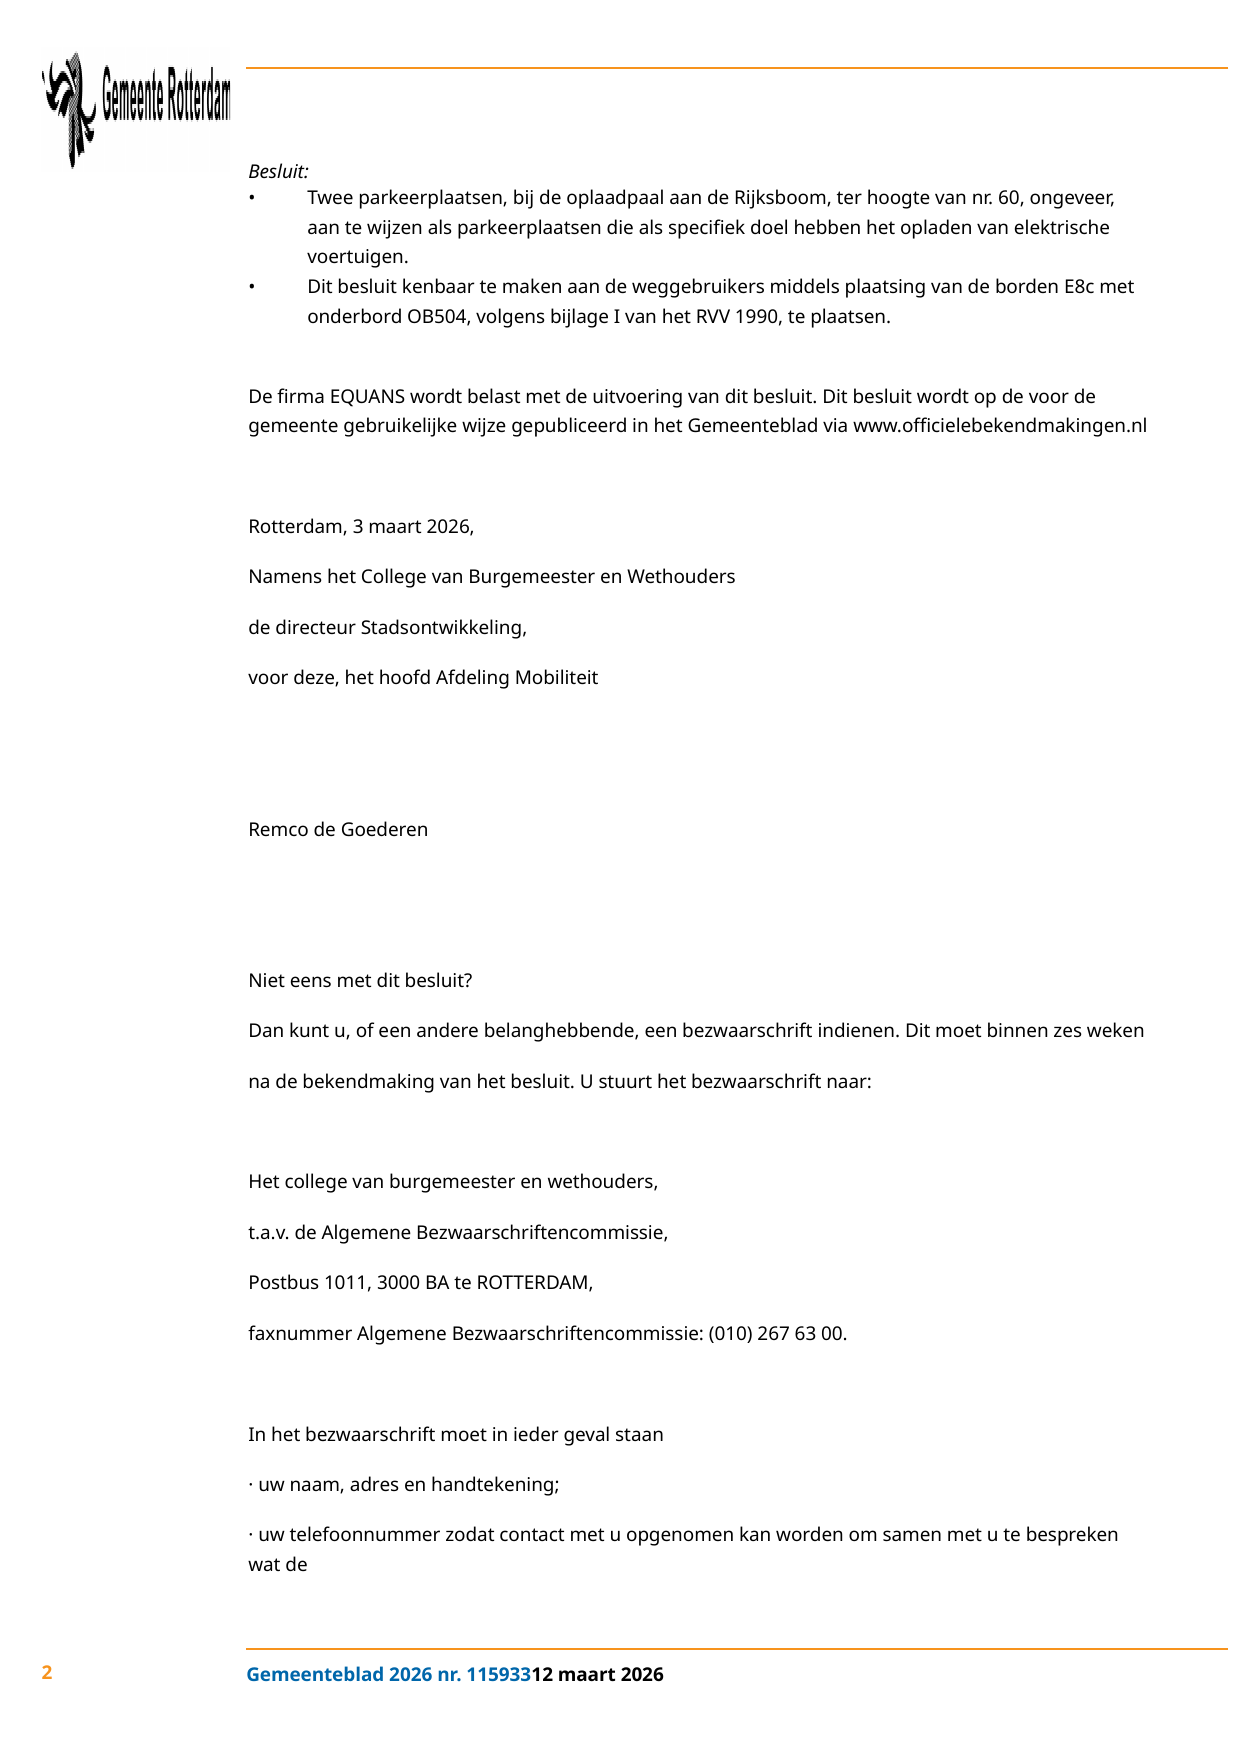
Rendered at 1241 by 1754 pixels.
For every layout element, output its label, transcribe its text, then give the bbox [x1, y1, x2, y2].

text · uw naam, adres en handtekening; [248, 1471, 1152, 1497]
text De firma EQUANS wordt belast met de uitvoering van dit besluit. Dit besluit wordt op de voor de gemeente gebruikelijke wijze gepubliceerd in het Gemeenteblad via www.officielebekendmakingen.nl [248, 383, 1152, 438]
text voor deze, het hoofd Afdeling Mobiliteit [248, 664, 1152, 690]
text Het college van burgemeester en wethouders, [248, 1169, 1152, 1194]
list Dit besluit kenbaar te maken aan de weggebruikers middels plaatsing van de borden E8c met onderbord OB504, volgens bijlage I van het RVV 1990, te plaatsen. [248, 273, 1152, 328]
text Namens het College van Burgemeester en Wethouders [248, 564, 1152, 589]
list Twee parkeerplaatsen, bij de oplaadpaal aan de Rijksboom, ter hoogte van nr. 60, ongeveer, aan te wijzen als parkeerplaatsen die als specifiek doel hebben het opladen van elektrische voertuigen. [248, 184, 1152, 269]
text Niet eens met dit besluit? [248, 967, 1152, 993]
text Postbus 1011, 3000 BA te ROTTERDAM, [248, 1269, 1152, 1295]
picture [41, 47, 231, 172]
text In het bezwaarschrift moet in ieder geval staan [248, 1421, 1152, 1446]
text · uw telefoonnummer zodat contact met u opgenomen kan worden om samen met u te bespreken wat de [248, 1522, 1152, 1577]
text Dan kunt u, of een andere belanghebbende, een bezwaarschrift indienen. Dit moet binnen zes weken [248, 1017, 1152, 1043]
text de directeur Stadsontwikkeling, [248, 614, 1152, 640]
text Remco de Goederen [248, 816, 1152, 841]
text Rotterdam, 3 maart 2026, [248, 513, 1152, 539]
text na de bekendmaking van het besluit. U stuurt het bezwaarschrift naar: [248, 1068, 1152, 1093]
text faxnummer Algemene Bezwaarschriftencommissie: (010) 267 63 00. [248, 1320, 1152, 1346]
text Besluit: [248, 159, 1152, 184]
text t.a.v. de Algemene Bezwaarschriftencommissie, [248, 1219, 1152, 1245]
